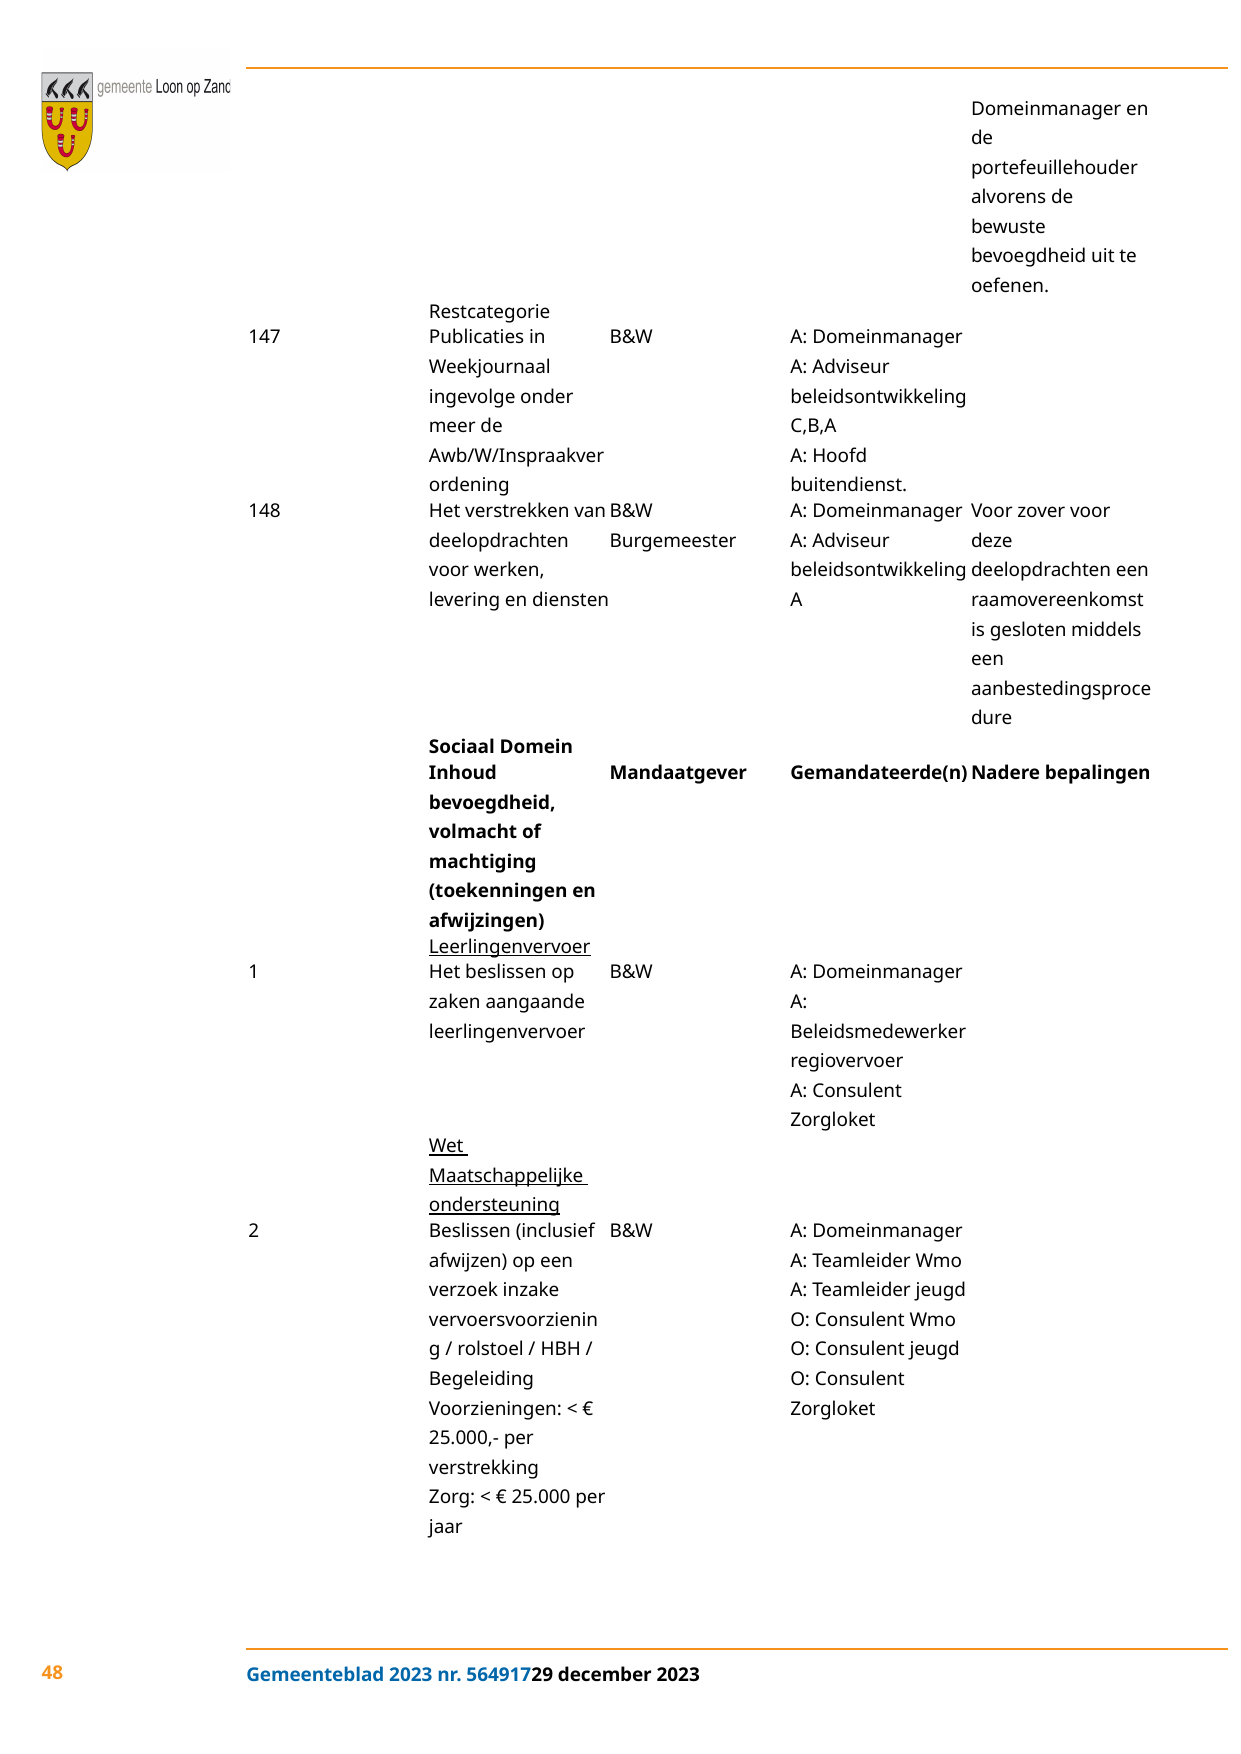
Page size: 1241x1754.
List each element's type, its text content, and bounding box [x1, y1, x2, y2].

table_cell [248, 933, 429, 959]
table_header [248, 734, 429, 759]
table_header Sociaal Domein [429, 734, 609, 759]
table_cell Leerlingenvervoer [429, 933, 609, 959]
table_cell [790, 95, 971, 298]
table_cell B&W Burgemeester [609, 498, 790, 730]
table_cell [971, 298, 1152, 324]
table_cell 2 [248, 1217, 429, 1539]
table_cell [790, 298, 971, 324]
table_cell [609, 95, 790, 298]
table_cell Voor zover voor deze deelopdrachten een raamovereenkomst is gesloten middels een aanbestedingsprocedure [971, 498, 1152, 730]
table_cell 1 [248, 959, 429, 1132]
table_cell [971, 324, 1152, 497]
table_cell [790, 933, 971, 959]
table_cell [248, 1132, 429, 1217]
table_cell Gemandateerde(n) [790, 759, 971, 933]
table_cell Inhoud bevoegdheid, volmacht of machtiging (toekenningen en afwijzingen) [429, 759, 609, 933]
table_cell A: Domeinmanager A: Adviseur beleidsontwikkeling A [790, 498, 971, 730]
table_cell Restcategorie [429, 298, 609, 324]
table_cell [790, 1132, 971, 1217]
table_cell Het verstrekken van deelopdrachten voor werken, levering en diensten [429, 498, 609, 730]
table_cell [248, 95, 429, 298]
table_cell [971, 959, 1152, 1132]
table_cell Publicaties in Weekjournaal ingevolge onder meer de Awb/W/Inspraakverordening [429, 324, 609, 497]
table_cell [609, 1132, 790, 1217]
picture [41, 47, 231, 172]
table_cell [248, 759, 429, 933]
table_cell A: Domeinmanager A: Beleidsmedewerker regiovervoer A: Consulent Zorgloket [790, 959, 971, 1132]
table_cell Mandaatgever [609, 759, 790, 933]
table_cell B&W [609, 324, 790, 497]
table_cell [248, 298, 429, 324]
table_cell [971, 1132, 1152, 1217]
table_cell Het beslissen op zaken aangaande leerlingenvervoer [429, 959, 609, 1132]
table_cell [971, 933, 1152, 959]
table_cell [971, 1217, 1152, 1539]
table_cell 148 [248, 498, 429, 730]
table_cell Beslissen (inclusief afwijzen) op een verzoek inzake vervoersvoorziening / rolstoel / HBH / Begeleiding Voorzieningen: < € 25.000,- per verstrekking Zorg: < € 25.000 per jaar [429, 1217, 609, 1539]
table_header [790, 734, 971, 759]
table_cell [609, 933, 790, 959]
table_cell B&W [609, 1217, 790, 1539]
table_cell Domeinmanager en de portefeuillehouder alvorens de bewuste bevoegdheid uit te oefenen. [971, 95, 1152, 298]
table_cell [609, 298, 790, 324]
table_header [609, 734, 790, 759]
table_cell Nadere bepalingen [971, 759, 1152, 933]
table_cell B&W [609, 959, 790, 1132]
table_cell A: Domeinmanager A: Teamleider Wmo A: Teamleider jeugd O: Consulent Wmo O: Consulent jeugd O: Consulent Zorgloket [790, 1217, 971, 1539]
table_cell A: Domeinmanager A: Adviseur beleidsontwikkeling C,B,A A: Hoofd buitendienst. [790, 324, 971, 497]
table_cell Wet Maatschappelijke ondersteuning [429, 1132, 609, 1217]
table_cell 147 [248, 324, 429, 497]
table_cell [429, 95, 609, 298]
table_header [971, 734, 1152, 759]
